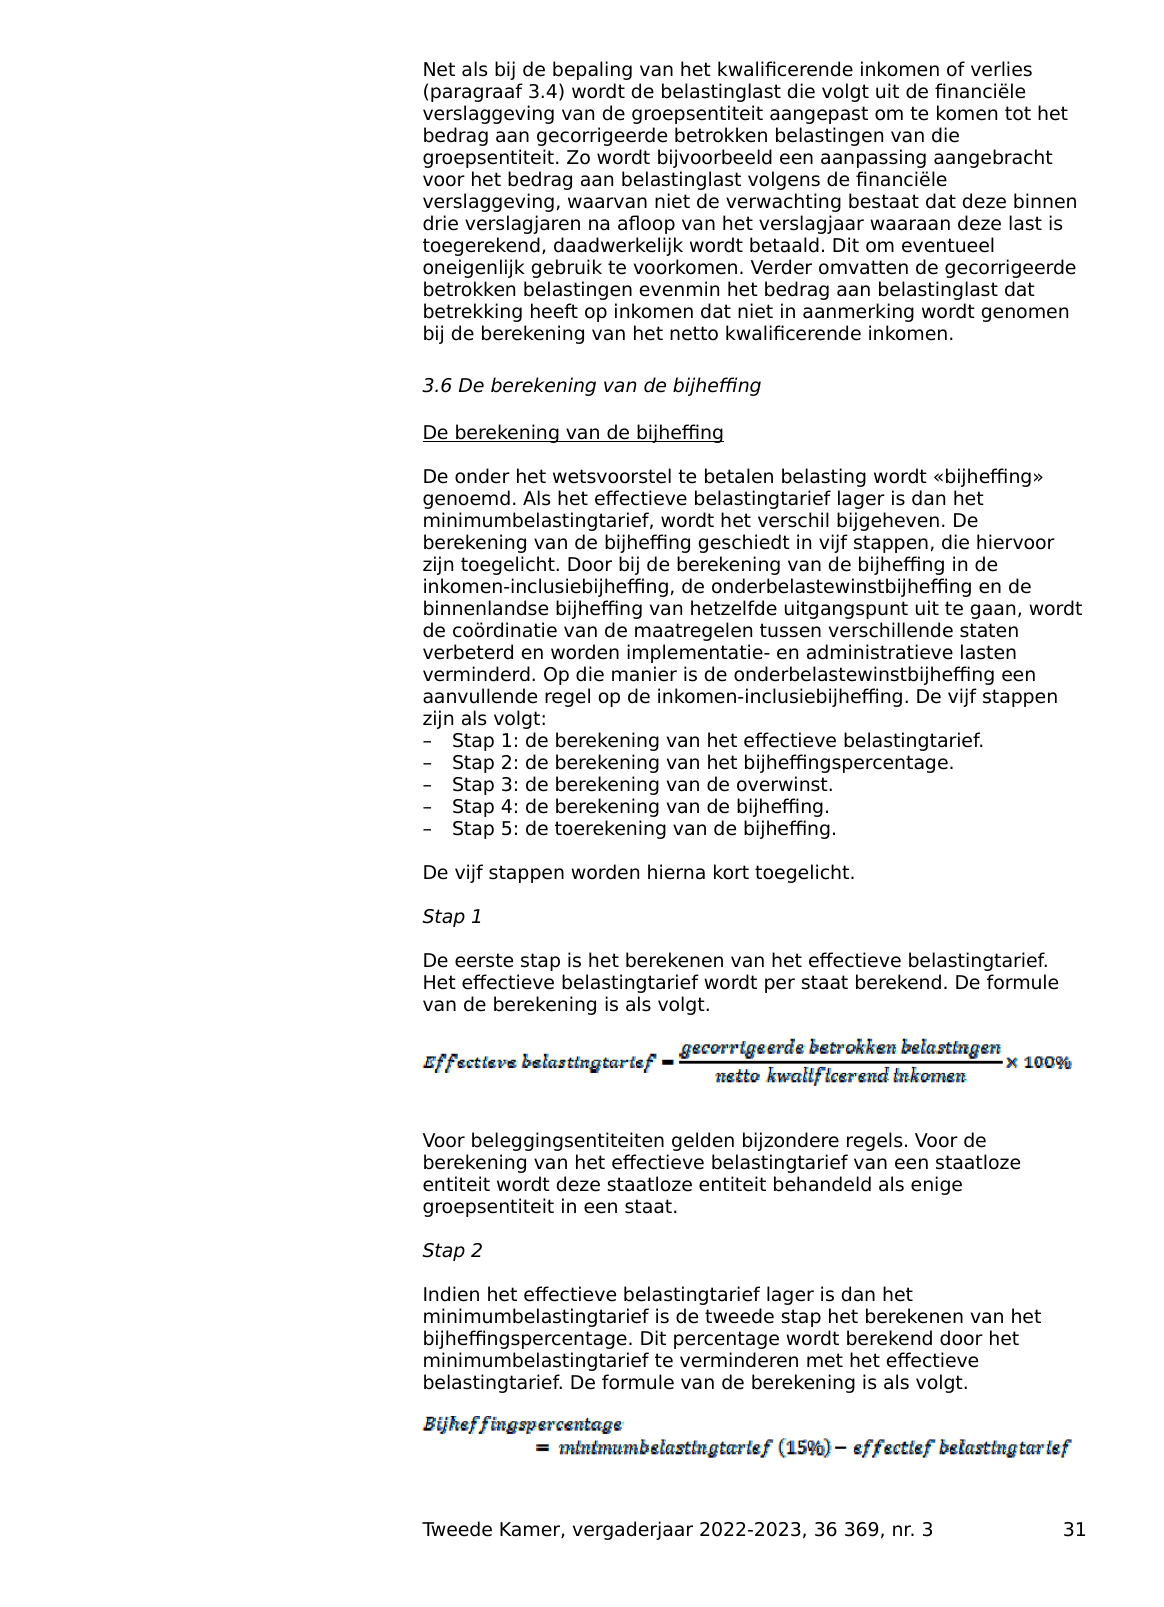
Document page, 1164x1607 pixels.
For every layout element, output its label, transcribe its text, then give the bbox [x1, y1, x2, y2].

text – Stap 3: de berekening van de overwinst. [422, 774, 1087, 796]
text – Stap 5: de toerekening van de bijheffing. [422, 818, 1087, 839]
text Net als bij de bepaling van het kwalificerende inkomen of verlies (paragraaf 3.4) wordt de belastinglast die volgt uit de financiële verslaggeving van de groepsentiteit aangepast om te komen tot het bedrag aan gecorrigeerde betrokken belastingen van die groepsentiteit. Zo wordt bijvoorbeeld een aanpassing aangebracht voor het bedrag aan belastinglast volgens de financiële verslaggeving, waarvan niet de verwachting bestaat dat deze binnen drie verslagjaren na afloop van het verslagjaar waaraan deze last is toegerekend, daadwerkelijk wordt betaald. Dit om eventueel oneigenlijk gebruik te voorkomen. Verder omvatten de gecorrigeerde betrokken belastingen evenmin het bedrag aan belastinglast dat betrekking heeft op inkomen dat niet in aanmerking wordt genomen bij de berekening van het netto kwalificerende inkomen. [422, 59, 1087, 345]
subtitle De berekening van de bijheffing [422, 422, 1087, 444]
text – Stap 2: de berekening van het bijheffingspercentage. [422, 752, 1087, 774]
picture [422, 1416, 1072, 1458]
text Indien het effectieve belastingtarief lager is dan het minimumbelastingtarief is de tweede stap het berekenen van het bijheffingspercentage. Dit percentage wordt berekend door het minimumbelastingtarief te verminderen met het effectieve belastingtarief. De formule van de berekening is als volgt. [422, 1284, 1087, 1394]
picture [422, 1038, 1072, 1086]
subtitle 3.6 De berekening van de bijheffing [422, 375, 1087, 397]
text De vijf stappen worden hierna kort toegelicht. [422, 862, 1087, 884]
subtitle Stap 2 [422, 1240, 1087, 1262]
text – Stap 4: de berekening van de bijheffing. [422, 796, 1087, 818]
text De onder het wetsvoorstel te betalen belasting wordt «bijheffing» genoemd. Als het effectieve belastingtarief lager is dan het minimumbelastingtarief, wordt het verschil bijgeheven. De berekening van de bijheffing geschiedt in vijf stappen, die hiervoor zijn toegelicht. Door bij de berekening van de bijheffing in de inkomen-inclusiebijheffing, de onderbelastewinstbijheffing en de binnenlandse bijheffing van hetzelfde uitgangspunt uit te gaan, wordt de coördinatie van de maatregelen tussen verschillende staten verbeterd en worden implementatie- en administratieve lasten verminderd. Op die manier is de onderbelastewinstbijheffing een aanvullende regel op de inkomen-inclusiebijheffing. De vijf stappen zijn als volgt: [422, 466, 1087, 730]
text Voor beleggingsentiteiten gelden bijzondere regels. Voor de berekening van het effectieve belastingtarief van een staatloze entiteit wordt deze staatloze entiteit behandeld als enige groepsentiteit in een staat. [422, 1130, 1087, 1218]
subtitle Stap 1 [422, 906, 1087, 928]
text De eerste stap is het berekenen van het effectieve belastingtarief. Het effectieve belastingtarief wordt per staat berekend. De formule van de berekening is als volgt. [422, 950, 1087, 1016]
text – Stap 1: de berekening van het effectieve belastingtarief. [422, 730, 1087, 752]
